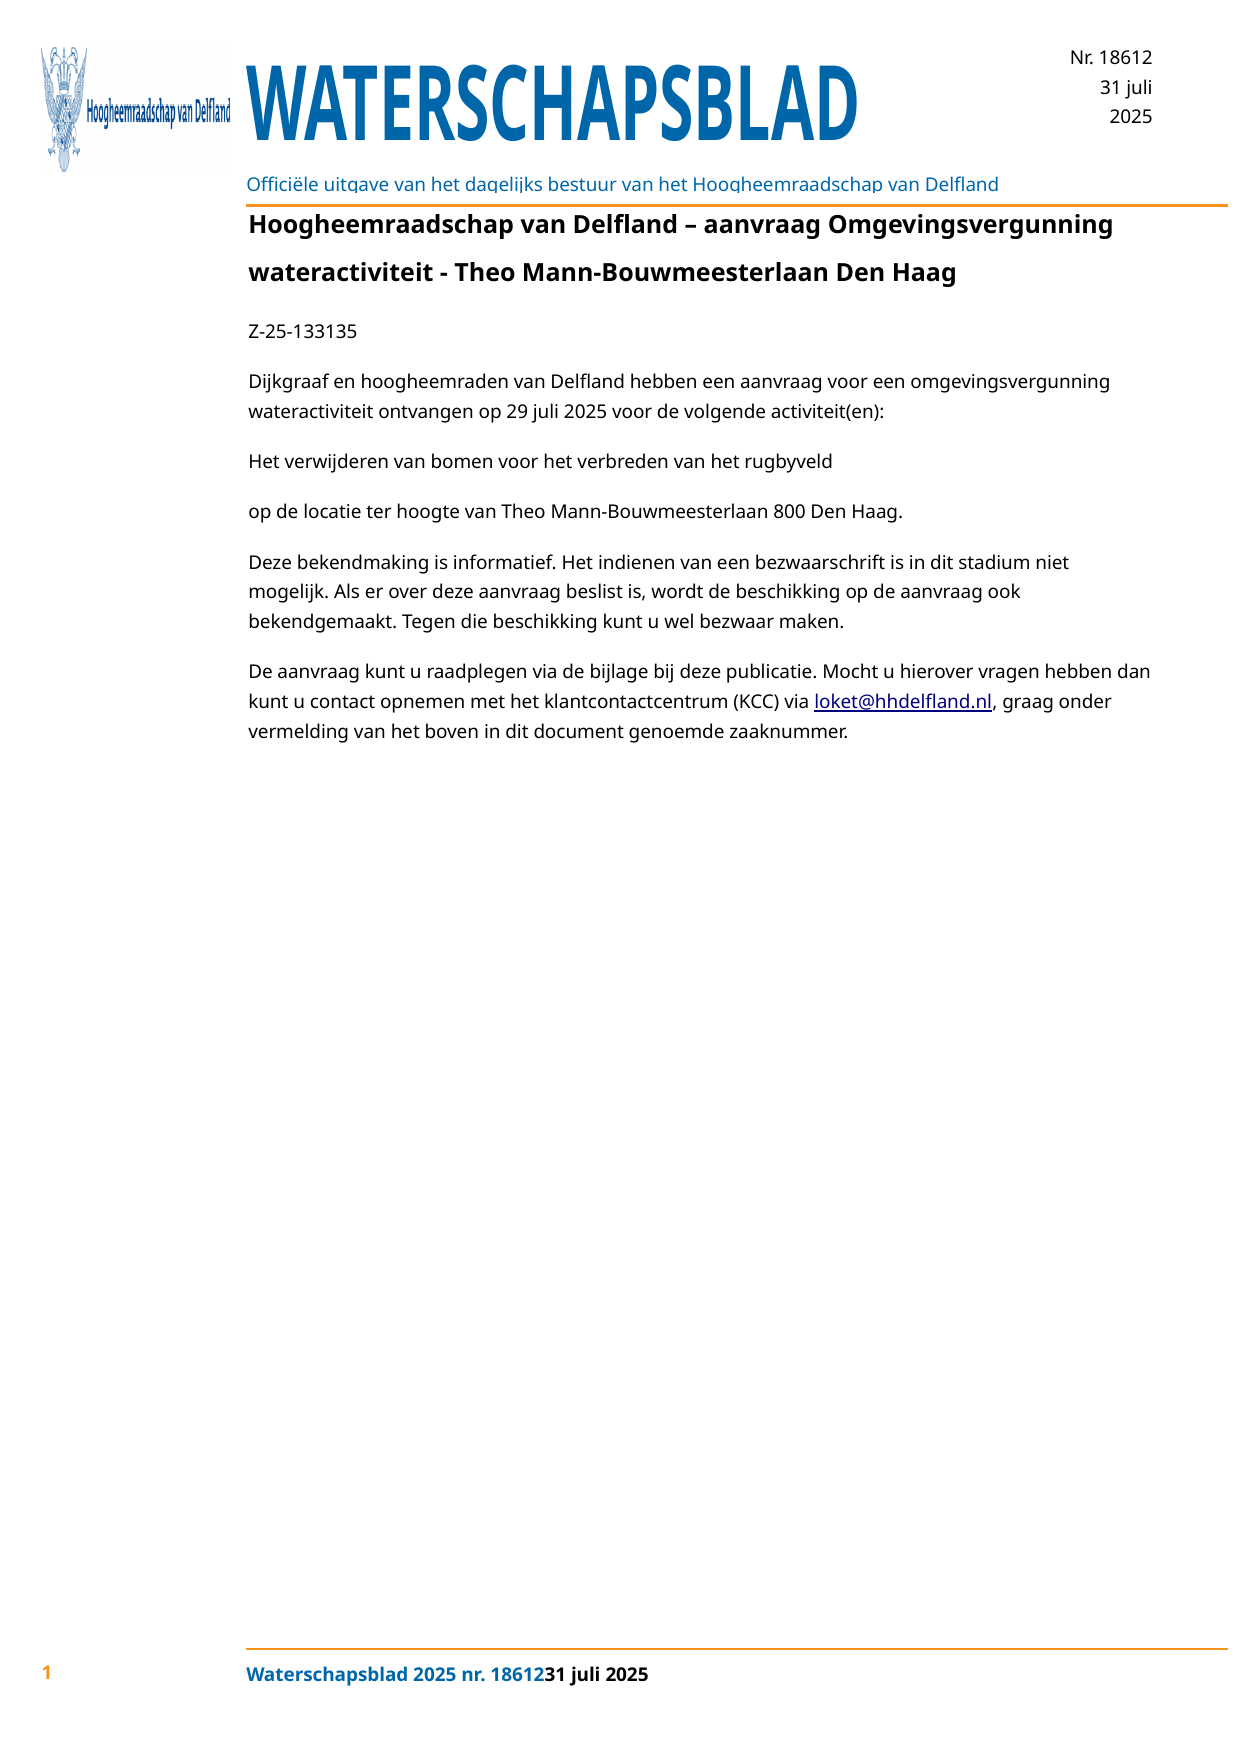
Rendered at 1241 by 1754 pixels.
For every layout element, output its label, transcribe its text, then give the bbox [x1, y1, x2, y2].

text Z-25-133135 [248, 318, 1152, 344]
picture [41, 47, 231, 172]
text op de locatie ter hoogte van Theo Mann-Bouwmeesterlaan 800 Den Haag. [248, 499, 1152, 524]
text Deze bekendmaking is informatief. Het indienen van een bezwaarschrift is in dit stadium niet mogelijk. Als er over deze aanvraag beslist is, wordt de beschikking op de aanvraag ook bekendgemaakt. Tegen die beschikking kunt u wel bezwaar maken. [248, 549, 1152, 634]
text Dijkgraaf en hoogheemraden van Delfland hebben een aanvraag voor een omgevingsvergunning wateractiviteit ontvangen op 29 juli 2025 voor de volgende activiteit(en): [248, 368, 1152, 424]
text Het verwijderen van bomen voor het verbreden van het rugbyveld [248, 448, 1152, 474]
text De aanvraag kunt u raadplegen via de bijlage bij deze publicatie. Mocht u hierover vragen hebben dan kunt u contact opnemen met het klantcontactcentrum (KCC) via loket@hhdelfland.nl, graag onder vermelding van het boven in dit document genoemde zaaknummer. [248, 659, 1152, 744]
text Hoogheemraadschap van Delfland – aanvraag Omgevingsvergunning wateractiviteit - Theo Mann-Bouwmeesterlaan Den Haag [248, 207, 1152, 288]
